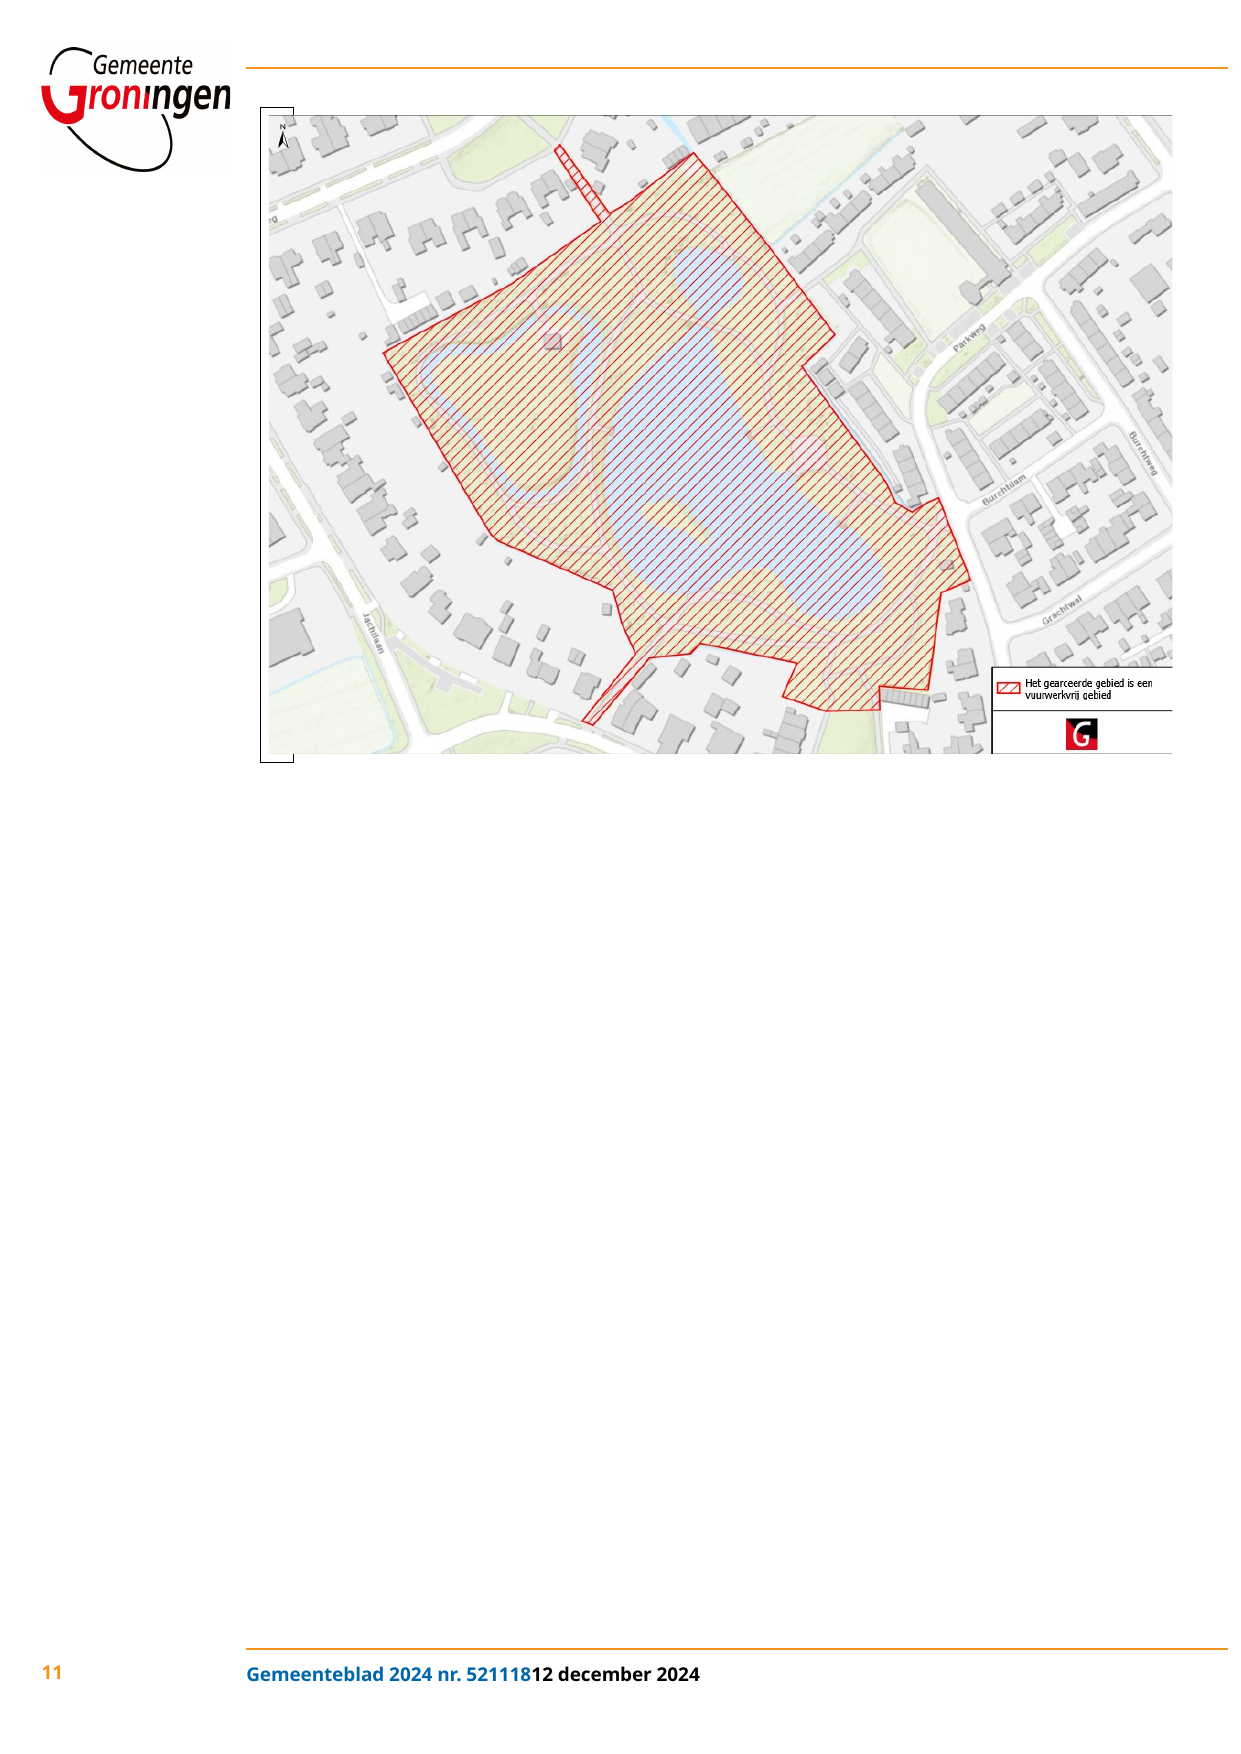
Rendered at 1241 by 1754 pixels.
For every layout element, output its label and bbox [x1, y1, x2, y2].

picture [268, 115, 1173, 754]
picture [41, 47, 231, 172]
